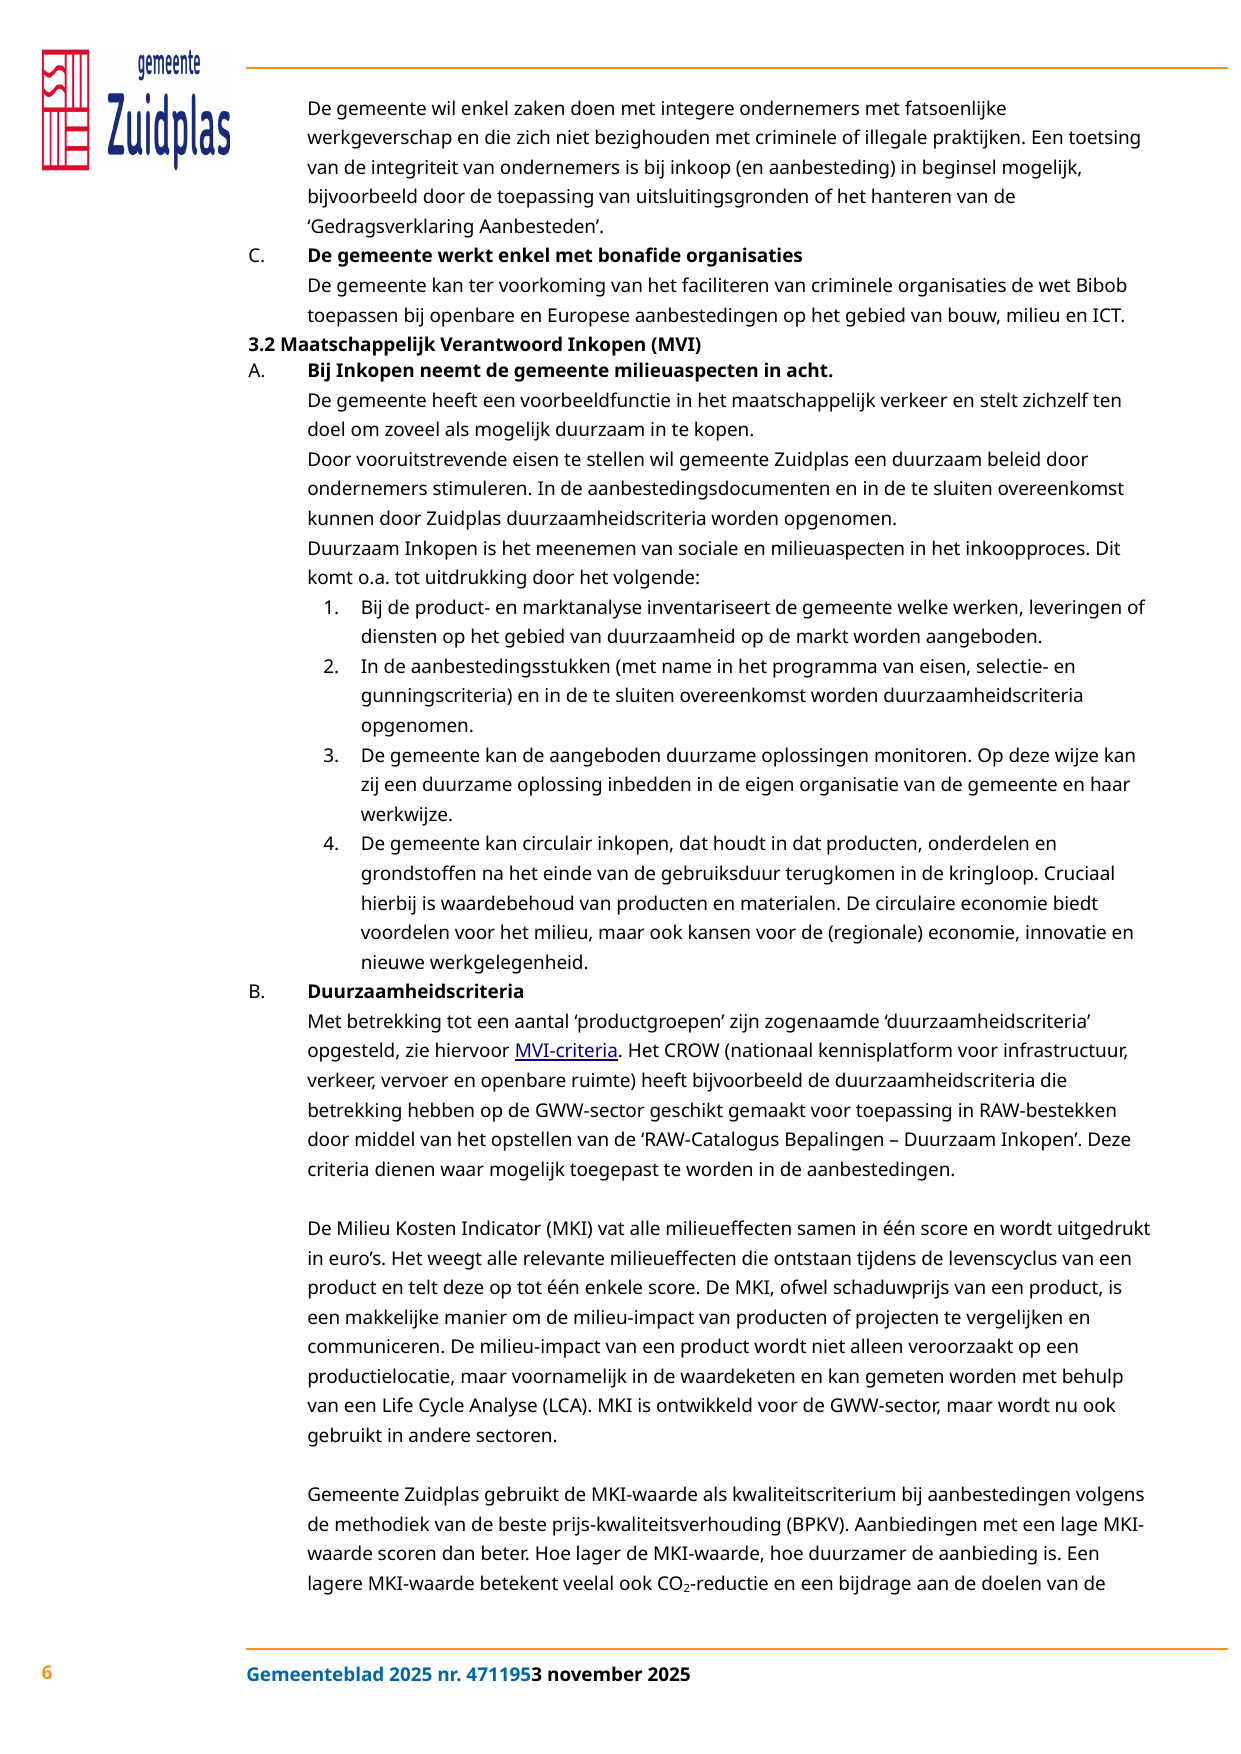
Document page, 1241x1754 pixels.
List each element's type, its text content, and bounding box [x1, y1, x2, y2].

text 3.2 Maatschappelijk Verantwoord Inkopen (MVI) [248, 331, 1152, 357]
list De gemeente werkt enkel met bonafide organisaties [248, 243, 1152, 268]
list Bij Inkopen neemt de gemeente milieuaspecten in acht. [248, 357, 1152, 383]
list In de aanbestedingsstukken (met name in het programma van eisen, selectie- en gunningscriteria) en in de te sluiten overeenkomst worden duurzaamheidscriteria opgenomen. [323, 653, 1152, 738]
list De gemeente kan circulair inkopen, dat houdt in dat producten, onderdelen en grondstoffen na het einde van de gebruiksduur terugkomen in de kringloop. Cruciaal hierbij is waardebehoud van producten en materialen. De circulaire economie biedt voordelen voor het milieu, maar ook kansen voor de (regionale) economie, innovatie en nieuwe werkgelegenheid. [323, 831, 1152, 974]
list De gemeente kan ter voorkoming van het faciliteren van criminele organisaties de wet Bibob toepassen bij openbare en Europese aanbestedingen op het gebied van bouw, milieu en ICT. [248, 272, 1152, 328]
list Duurzaamheidscriteria [248, 978, 1152, 1004]
picture [41, 47, 231, 172]
list De gemeente heeft een voorbeeldfunctie in het maatschappelijk verkeer en stelt zichzelf ten doel om zoveel als mogelijk duurzaam in te kopen. [248, 387, 1152, 442]
list Duurzaam Inkopen is het meenemen van sociale en milieuaspecten in het inkoopproces. Dit komt o.a. tot uitdrukking door het volgende: [248, 535, 1152, 590]
list Gemeente Zuidplas gebruikt de MKI-waarde als kwaliteitscriterium bij aanbestedingen volgens de methodiek van de beste prijs-kwaliteitsverhouding (BPKV). Aanbiedingen met een lage MKI-waarde scoren dan beter. Hoe lager de MKI-waarde, hoe duurzamer de aanbieding is. Een lagere MKI-waarde betekent veelal ook CO2-reductie en een bijdrage aan de doelen van de [248, 1481, 1152, 1596]
list Met betrekking tot een aantal ‘productgroepen’ zijn zogenaamde ‘duurzaamheidscriteria’ opgesteld, zie hiervoor MVI-criteria. Het CROW (nationaal kennisplatform voor infrastructuur, verkeer, vervoer en openbare ruimte) heeft bijvoorbeeld de duurzaamheidscriteria die betrekking hebben op de GWW-sector geschikt gemaakt voor toepassing in RAW-bestekken door middel van het opstellen van de ‘RAW-Catalogus Bepalingen – Duurzaam Inkopen’. Deze criteria dienen waar mogelijk toegepast te worden in de aanbestedingen. [248, 1008, 1152, 1182]
list Door vooruitstrevende eisen te stellen wil gemeente Zuidplas een duurzaam beleid door ondernemers stimuleren. In de aanbestedingsdocumenten en in de te sluiten overeenkomst kunnen door Zuidplas duurzaamheidscriteria worden opgenomen. [248, 446, 1152, 531]
list Bij de product- en marktanalyse inventariseert de gemeente welke werken, leveringen of diensten op het gebied van duurzaamheid op de markt worden aangeboden. [323, 594, 1152, 649]
list De Milieu Kosten Indicator (MKI) vat alle milieueffecten samen in één score en wordt uitgedrukt in euro’s. Het weegt alle relevante milieueffecten die ontstaan tijdens de levenscyclus van een product en telt deze op tot één enkele score. De MKI, ofwel schaduwprijs van een product, is een makkelijke manier om de milieu-impact van producten of projecten te vergelijken en communiceren. De milieu-impact van een product wordt niet alleen veroorzaakt op een productielocatie, maar voornamelijk in de waardeketen en kan gemeten worden met behulp van een Life Cycle Analyse (LCA). MKI is ontwikkeld voor de GWW-sector, maar wordt nu ook gebruikt in andere sectoren. [248, 1215, 1152, 1448]
list De gemeente wil enkel zaken doen met integere ondernemers met fatsoenlijke werkgeverschap en die zich niet bezighouden met criminele of illegale praktijken. Een toetsing van de integriteit van ondernemers is bij inkoop (en aanbesteding) in beginsel mogelijk, bijvoorbeeld door de toepassing van uitsluitingsgronden of het hanteren van de ‘Gedragsverklaring Aanbesteden’. [248, 95, 1152, 239]
list De gemeente kan de aangeboden duurzame oplossingen monitoren. Op deze wijze kan zij een duurzame oplossing inbedden in de eigen organisatie van de gemeente en haar werkwijze. [323, 742, 1152, 827]
